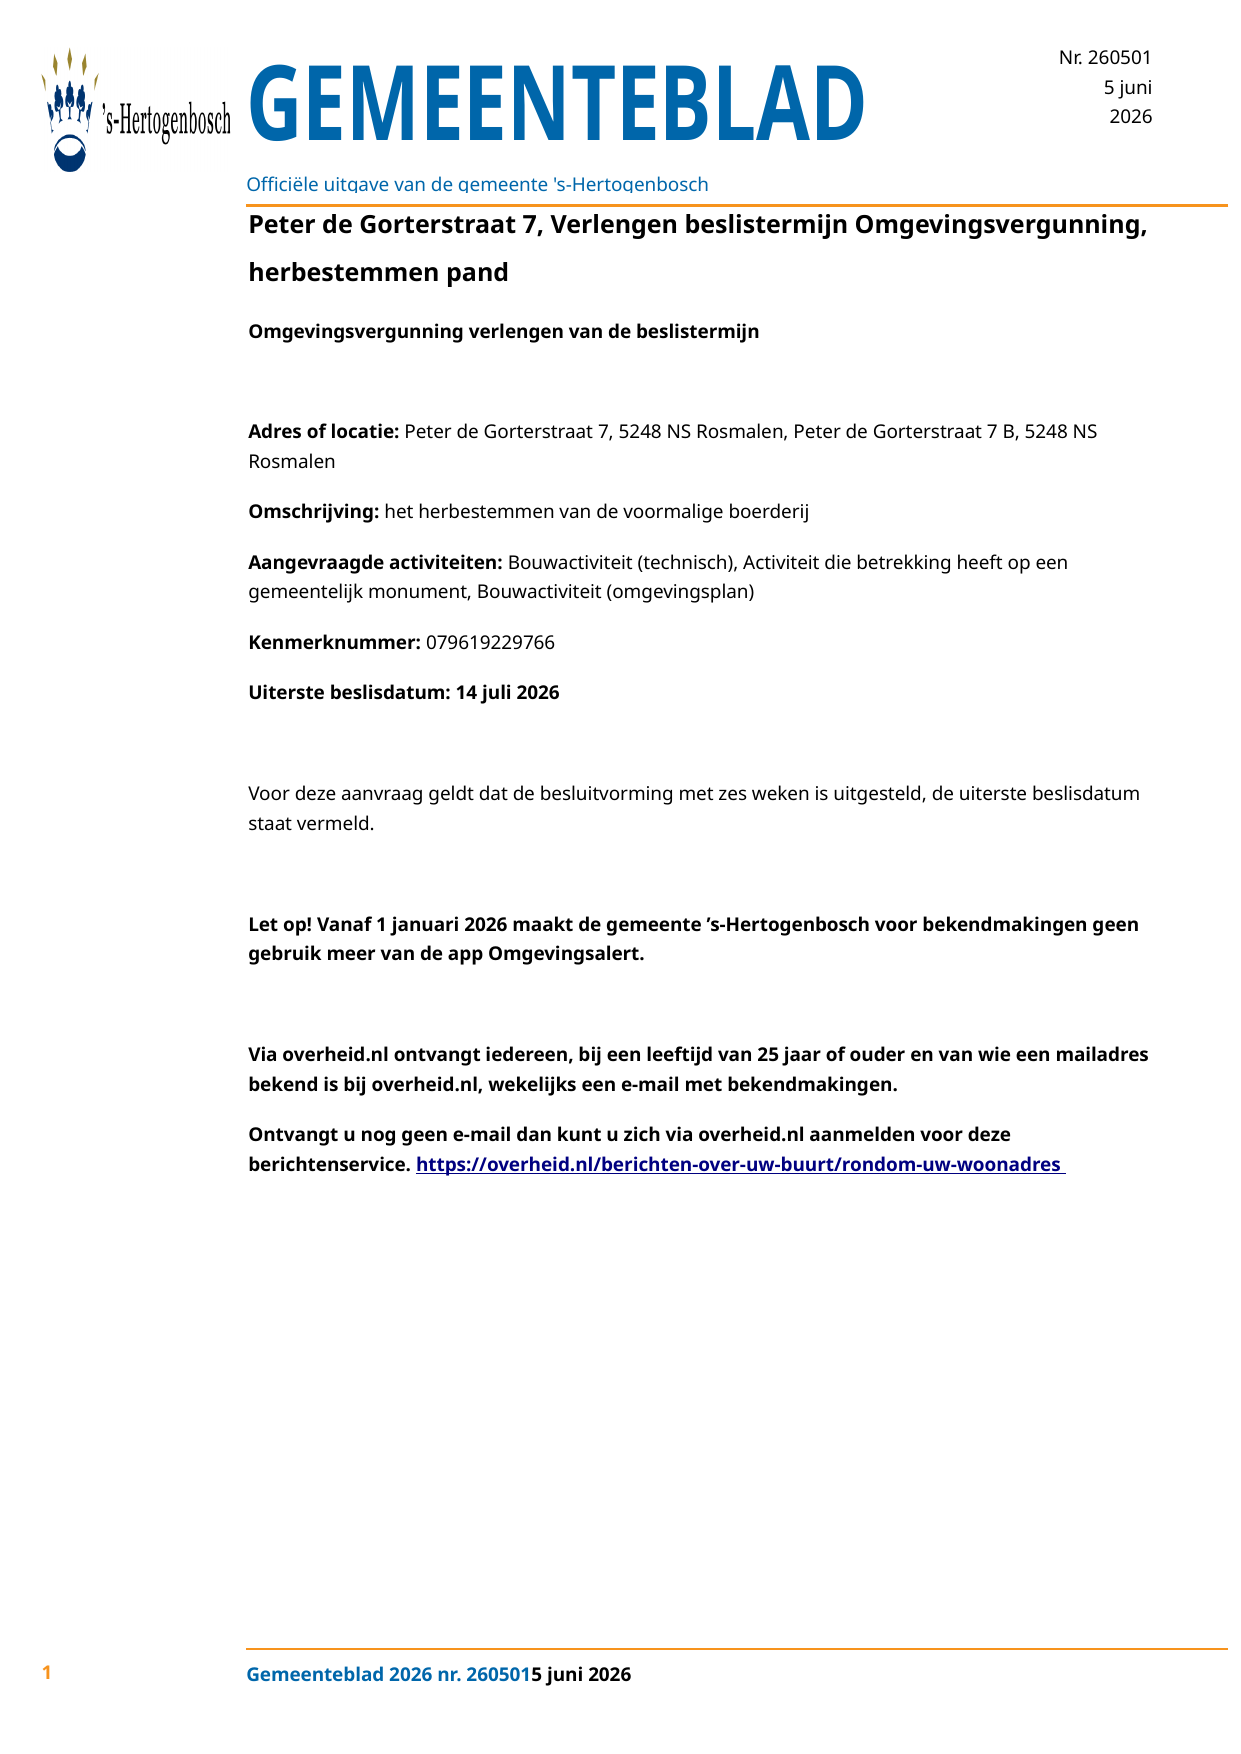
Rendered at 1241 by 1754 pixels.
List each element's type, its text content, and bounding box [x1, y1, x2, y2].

text Uiterste beslisdatum: 14 juli 2026 [248, 679, 1152, 705]
text Adres of locatie: Peter de Gorterstraat 7, 5248 NS Rosmalen, Peter de Gorterstraat 7 B, 5248 NS Rosmalen [248, 419, 1152, 474]
text Via overheid.nl ontvangt iedereen, bij een leeftijd van 25 jaar of ouder en van wie een mailadres bekend is bij overheid.nl, wekelijks een e-mail met bekendmakingen. [248, 1041, 1152, 1097]
text Voor deze aanvraag geldt dat de besluitvorming met zes weken is uitgesteld, de uiterste beslisdatum staat vermeld. [248, 780, 1152, 836]
text Let op! Vanaf 1 januari 2026 maakt de gemeente ’s-Hertogenbosch voor bekendmakingen geen gebruik meer van de app Omgevingsalert. [248, 911, 1152, 966]
text Omgevingsvergunning verlengen van de beslistermijn [248, 318, 1152, 344]
text Omschrijving: het herbestemmen van de voormalige boerderij [248, 499, 1152, 524]
text Kenmerknummer: 079619229766 [248, 629, 1152, 655]
text Aangevraagde activiteiten: Bouwactiviteit (technisch), Activiteit die betrekking heeft op een gemeentelijk monument, Bouwactiviteit (omgevingsplan) [248, 549, 1152, 604]
picture [41, 47, 231, 172]
text Ontvangt u nog geen e-mail dan kunt u zich via overheid.nl aanmelden voor deze berichtenservice. https://overheid.nl/berichten-over-uw-buurt/rondom-uw-woonadres [248, 1121, 1152, 1177]
text Peter de Gorterstraat 7, Verlengen beslistermijn Omgevingsvergunning, herbestemmen pand [248, 207, 1152, 288]
